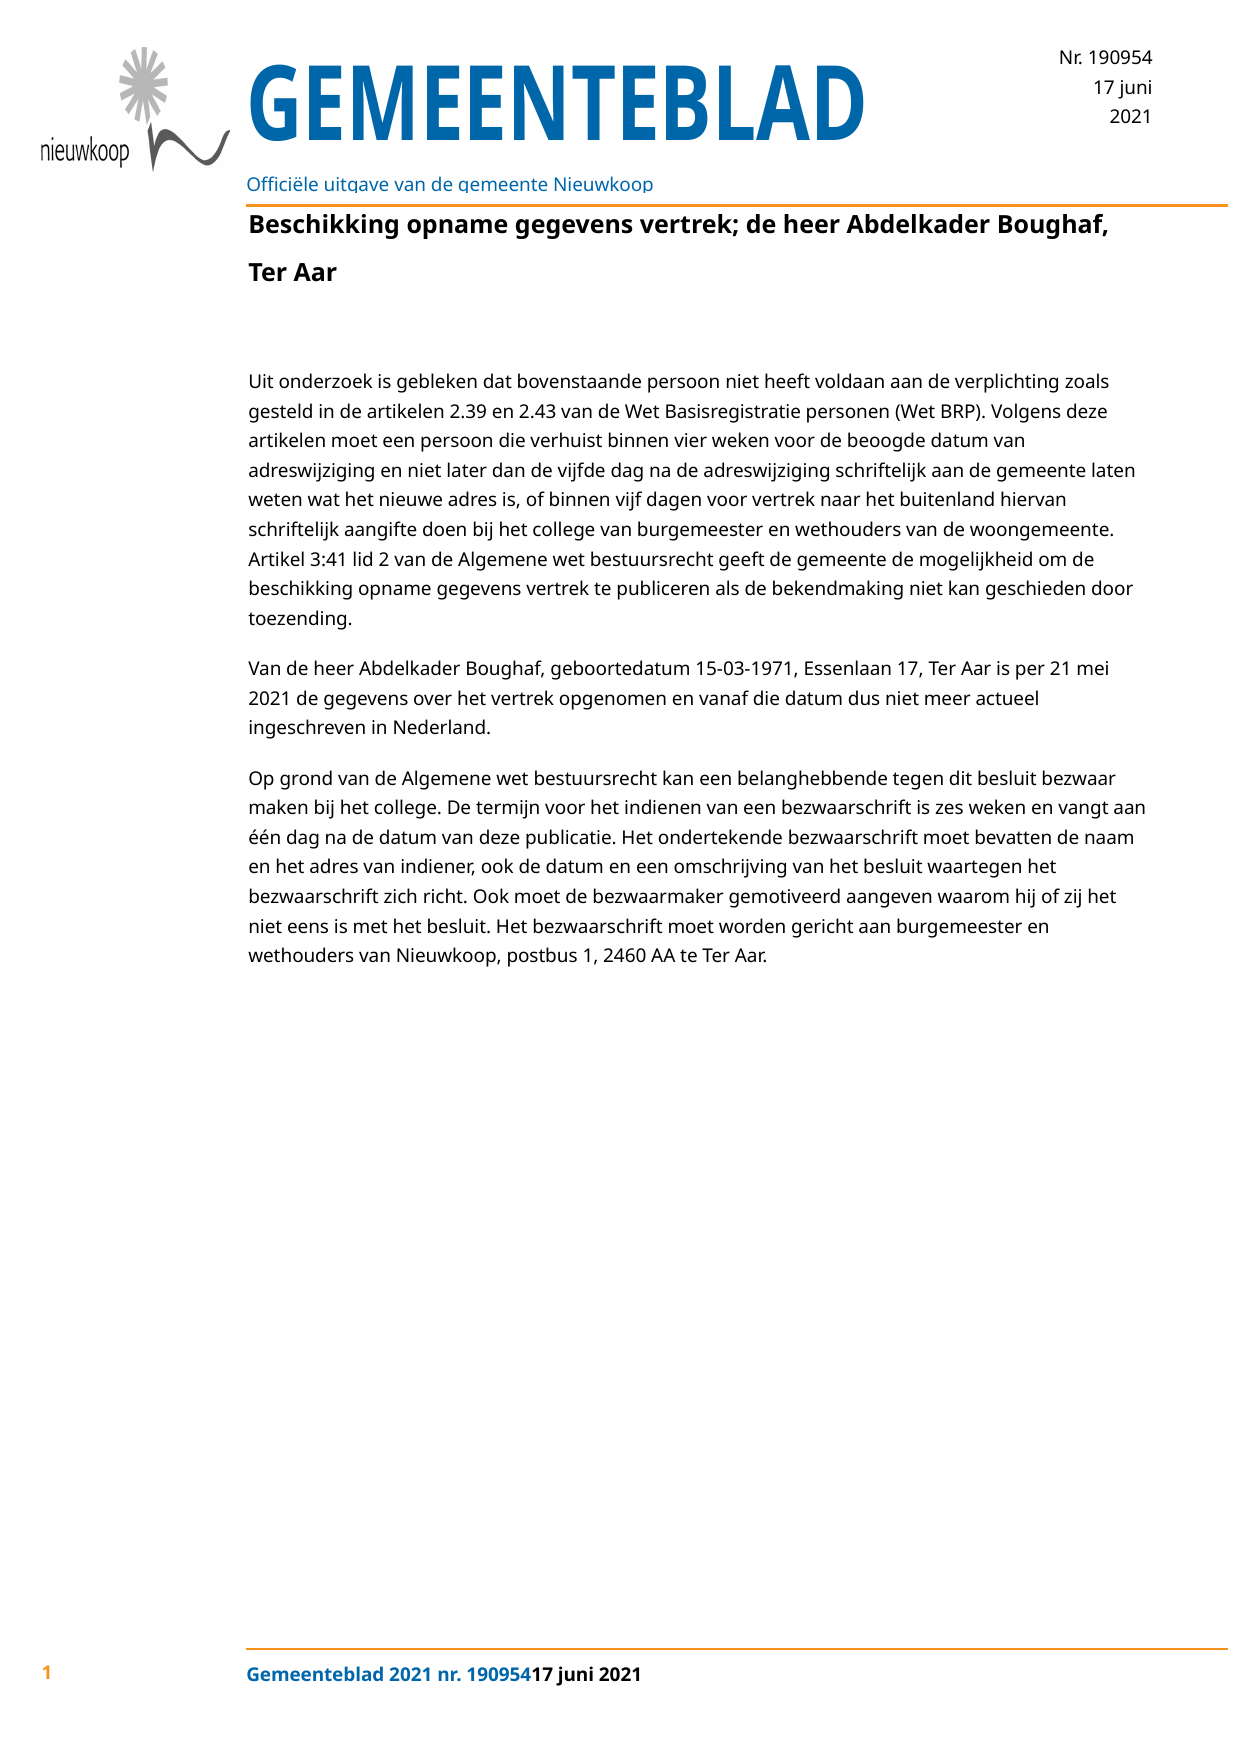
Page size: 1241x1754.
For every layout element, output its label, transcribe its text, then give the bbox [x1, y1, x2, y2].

text Op grond van de Algemene wet bestuursrecht kan een belanghebbende tegen dit besluit bezwaar maken bij het college. De termijn voor het indienen van een bezwaarschrift is zes weken en vangt aan één dag na de datum van deze publicatie. Het ondertekende bezwaarschrift moet bevatten de naam en het adres van indiener, ook de datum en een omschrijving van het besluit waartegen het bezwaarschrift zich richt. Ook moet de bezwaarmaker gemotiveerd aangeven waarom hij of zij het niet eens is met het besluit. Het bezwaarschrift moet worden gericht aan burgemeester en wethouders van Nieuwkoop, postbus 1, 2460 AA te Ter Aar. [248, 765, 1152, 968]
text Van de heer Abdelkader Boughaf, geboortedatum 15-03-1971, Essenlaan 17, Ter Aar is per 21 mei 2021 de gegevens over het vertrek opgenomen en vanaf die datum dus niet meer actueel ingeschreven in Nederland. [248, 655, 1152, 740]
picture [41, 47, 231, 172]
text Beschikking opname gegevens vertrek; de heer Abdelkader Boughaf, Ter Aar [248, 207, 1152, 288]
text Uit onderzoek is gebleken dat bovenstaande persoon niet heeft voldaan aan de verplichting zoals gesteld in de artikelen 2.39 en 2.43 van de Wet Basisregistratie personen (Wet BRP). Volgens deze artikelen moet een persoon die verhuist binnen vier weken voor de beoogde datum van adreswijziging en niet later dan de vijfde dag na de adreswijziging schriftelijk aan de gemeente laten weten wat het nieuwe adres is, of binnen vijf dagen voor vertrek naar het buitenland hiervan schriftelijk aangifte doen bij het college van burgemeester en wethouders van de woongemeente. Artikel 3:41 lid 2 van de Algemene wet bestuursrecht geeft de gemeente de mogelijkheid om de beschikking opname gegevens vertrek te publiceren als de bekendmaking niet kan geschieden door toezending. [248, 368, 1152, 631]
